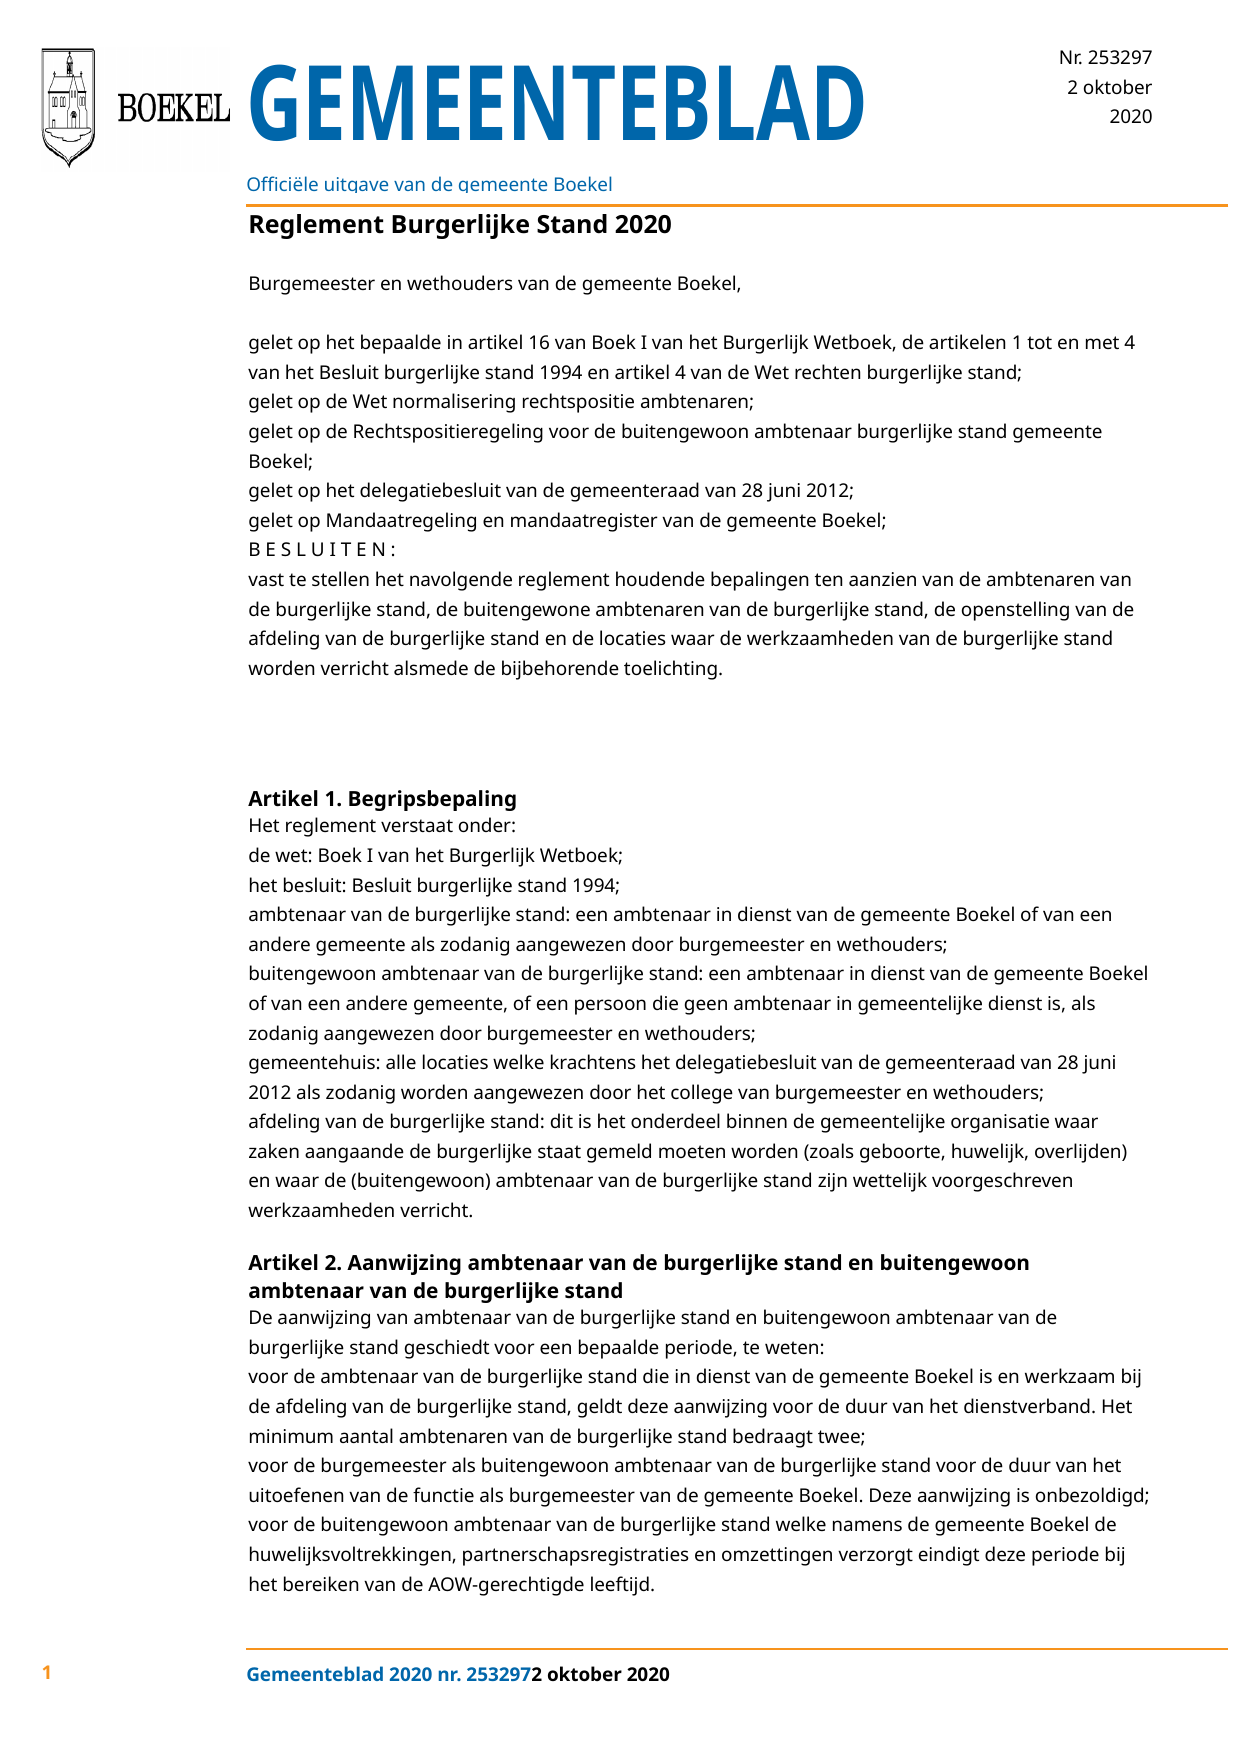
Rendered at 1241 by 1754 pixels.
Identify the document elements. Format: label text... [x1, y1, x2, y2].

text vast te stellen het navolgende reglement houdende bepalingen ten aanzien van de ambtenaren van de burgerlijke stand, de buitengewone ambtenaren van de burgerlijke stand, de openstelling van de afdeling van de burgerlijke stand en de locaties waar de werkzaamheden van de burgerlijke stand worden verricht alsmede de bijbehorende toelichting. [248, 566, 1152, 681]
text gelet op Mandaatregeling en mandaatregister van de gemeente Boekel; [248, 507, 1152, 533]
text de wet: Boek I van het Burgerlijk Wetboek; [248, 842, 1152, 868]
text Reglement Burgerlijke Stand 2020 [248, 207, 1152, 241]
text voor de ambtenaar van de burgerlijke stand die in dienst van de gemeente Boekel is en werkzaam bij de afdeling van de burgerlijke stand, geldt deze aanwijzing voor de duur van het dienstverband. Het minimum aantal ambtenaren van de burgerlijke stand bedraagt twee; [248, 1364, 1152, 1448]
text afdeling van de burgerlijke stand: dit is het onderdeel binnen de gemeentelijke organisatie waar zaken aangaande de burgerlijke staat gemeld moeten worden (zoals geboorte, huwelijk, overlijden) en waar de (buitengewoon) ambtenaar van de burgerlijke stand zijn wettelijk voorgeschreven werkzaamheden verricht. [248, 1108, 1152, 1223]
text ambtenaar van de burgerlijke stand: een ambtenaar in dienst van de gemeente Boekel of van een andere gemeente als zodanig aangewezen door burgemeester en wethouders; [248, 901, 1152, 957]
text voor de buitengewoon ambtenaar van de burgerlijke stand welke namens de gemeente Boekel de huwelijksvoltrekkingen, partnerschapsregistraties en omzettingen verzorgt eindigt deze periode bij het bereiken van de AOW-gerechtigde leeftijd. [248, 1512, 1152, 1596]
text Artikel 2. Aanwijzing ambtenaar van de burgerlijke stand en buitengewoon ambtenaar van de burgerlijke stand [248, 1248, 1152, 1304]
text Artikel 1. Begripsbepaling [248, 784, 1152, 813]
text Het reglement verstaat onder: [248, 813, 1152, 838]
text gelet op het bepaalde in artikel 16 van Boek I van het Burgerlijk Wetboek, de artikelen 1 tot en met 4 van het Besluit burgerlijke stand 1994 en artikel 4 van de Wet rechten burgerlijke stand; [248, 329, 1152, 385]
text gelet op het delegatiebesluit van de gemeenteraad van 28 juni 2012; [248, 477, 1152, 503]
text B E S L U I T E N : [248, 537, 1152, 562]
text Burgemeester en wethouders van de gemeente Boekel, [248, 270, 1152, 296]
picture [41, 47, 231, 172]
text gelet op de Wet normalisering rechtspositie ambtenaren; [248, 389, 1152, 414]
text gelet op de Rechtspositieregeling voor de buitengewoon ambtenaar burgerlijke stand gemeente Boekel; [248, 418, 1152, 473]
text buitengewoon ambtenaar van de burgerlijke stand: een ambtenaar in dienst van de gemeente Boekel of van een andere gemeente, of een persoon die geen ambtenaar in gemeentelijke dienst is, als zodanig aangewezen door burgemeester en wethouders; [248, 961, 1152, 1045]
text het besluit: Besluit burgerlijke stand 1994; [248, 872, 1152, 897]
text gemeentehuis: alle locaties welke krachtens het delegatiebesluit van de gemeenteraad van 28 juni 2012 als zodanig worden aangewezen door het college van burgemeester en wethouders; [248, 1049, 1152, 1104]
text De aanwijzing van ambtenaar van de burgerlijke stand en buitengewoon ambtenaar van de burgerlijke stand geschiedt voor een bepaalde periode, te weten: [248, 1304, 1152, 1360]
text voor de burgemeester als buitengewoon ambtenaar van de burgerlijke stand voor de duur van het uitoefenen van de functie als burgemeester van de gemeente Boekel. Deze aanwijzing is onbezoldigd; [248, 1452, 1152, 1508]
